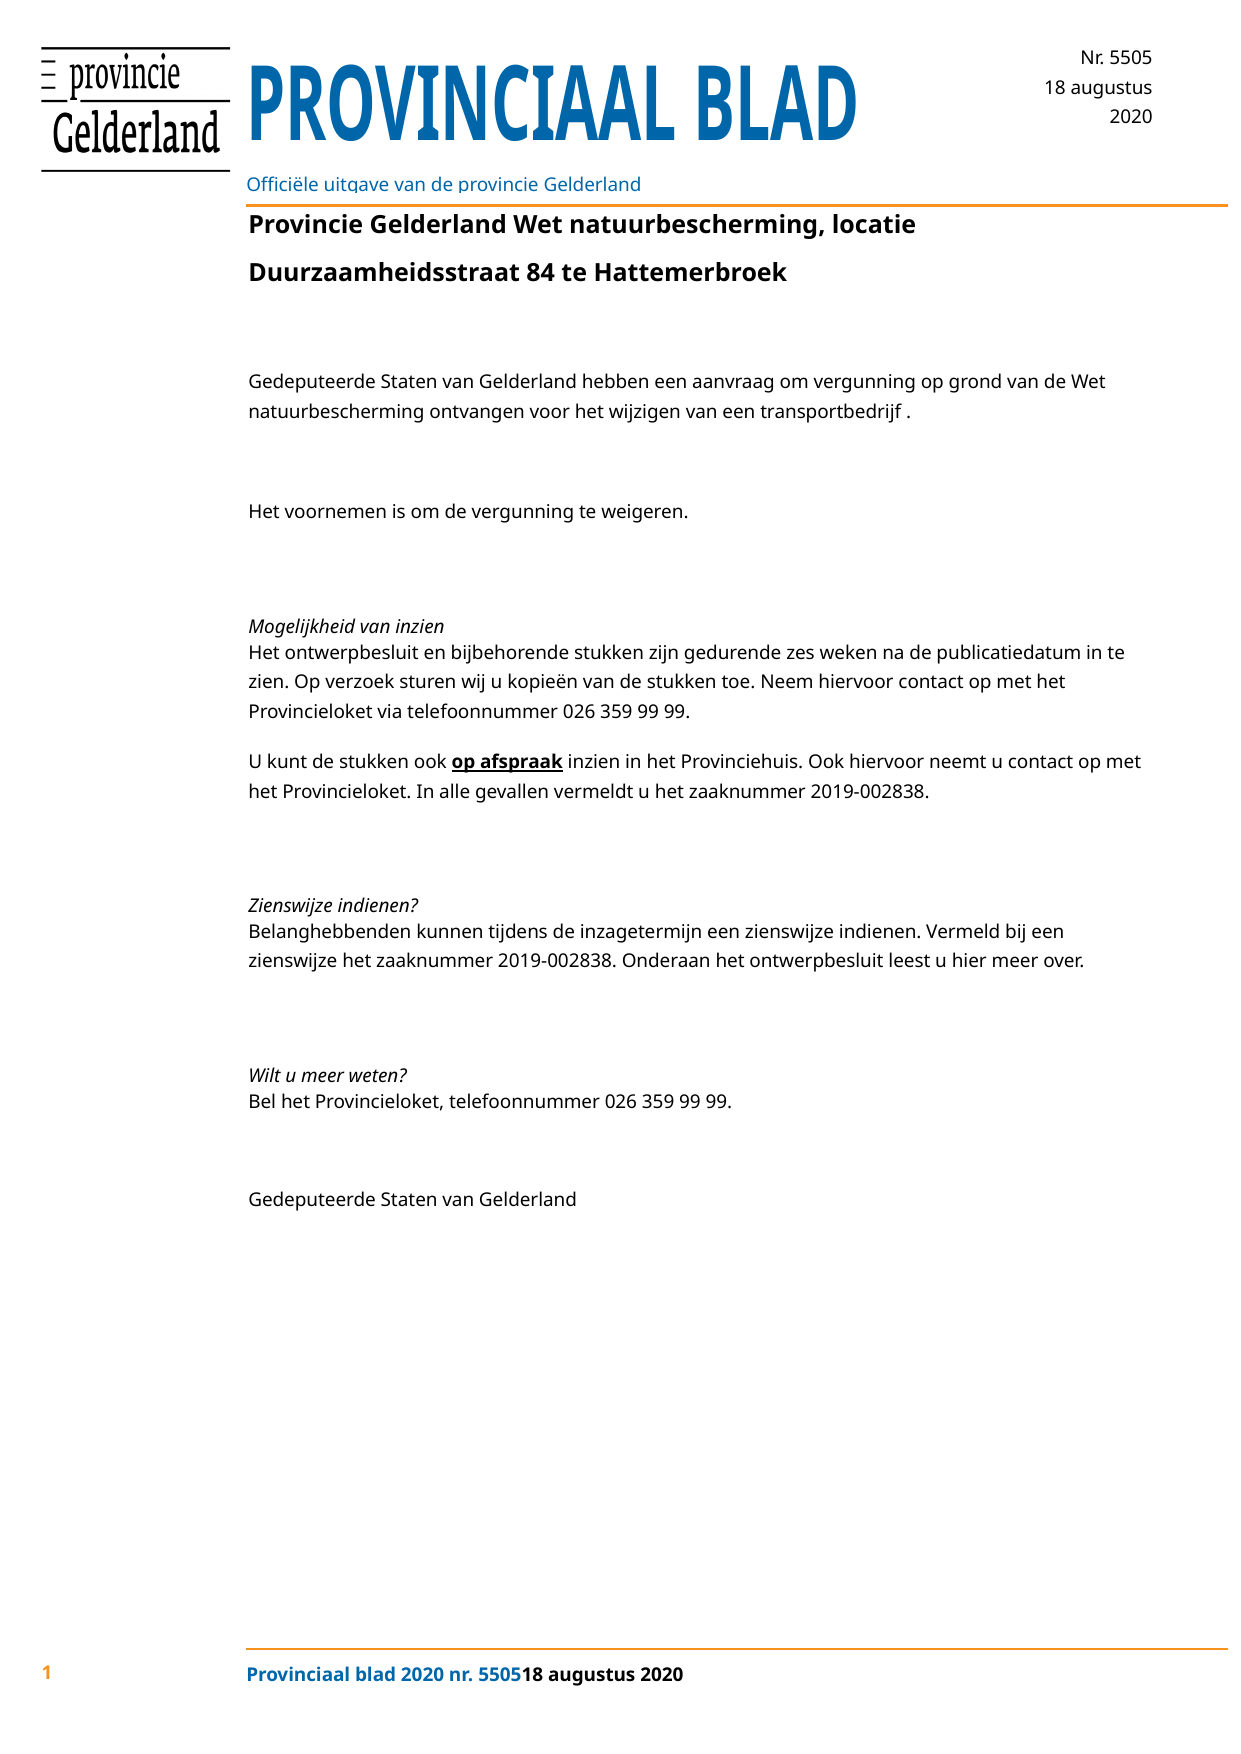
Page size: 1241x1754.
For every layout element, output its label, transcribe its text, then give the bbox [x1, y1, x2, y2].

text Zienswijze indienen? [248, 892, 1152, 918]
text Wilt u meer weten? [248, 1062, 1152, 1088]
text Gedeputeerde Staten van Gelderland hebben een aanvraag om vergunning op grond van de Wet natuurbescherming ontvangen voor het wijzigen van een transportbedrijf . [248, 368, 1152, 424]
text Het ontwerpbesluit en bijbehorende stukken zijn gedurende zes weken na de publicatiedatum in te zien. Op verzoek sturen wij u kopieën van de stukken toe. Neem hiervoor contact op met het Provincieloket via telefoonnummer 026 359 99 99. [248, 639, 1152, 724]
text Bel het Provincieloket, telefoonnummer 026 359 99 99. [248, 1088, 1152, 1113]
text Het voornemen is om de vergunning te weigeren. [248, 499, 1152, 524]
text Provincie Gelderland Wet natuurbescherming, locatie Duurzaamheidsstraat 84 te Hattemerbroek [248, 207, 1152, 288]
text U kunt de stukken ook op afspraak inzien in het Provinciehuis. Ook hiervoor neemt u contact op met het Provincieloket. In alle gevallen vermeldt u het zaaknummer 2019-002838. [248, 748, 1152, 804]
text Gedeputeerde Staten van Gelderland [248, 1186, 1152, 1212]
text Belanghebbenden kunnen tijdens de inzagetermijn een zienswijze indienen. Vermeld bij een zienswijze het zaaknummer 2019-002838. Onderaan het ontwerpbesluit leest u hier meer over. [248, 918, 1152, 973]
text Mogelijkheid van inzien [248, 613, 1152, 639]
picture [41, 47, 231, 172]
